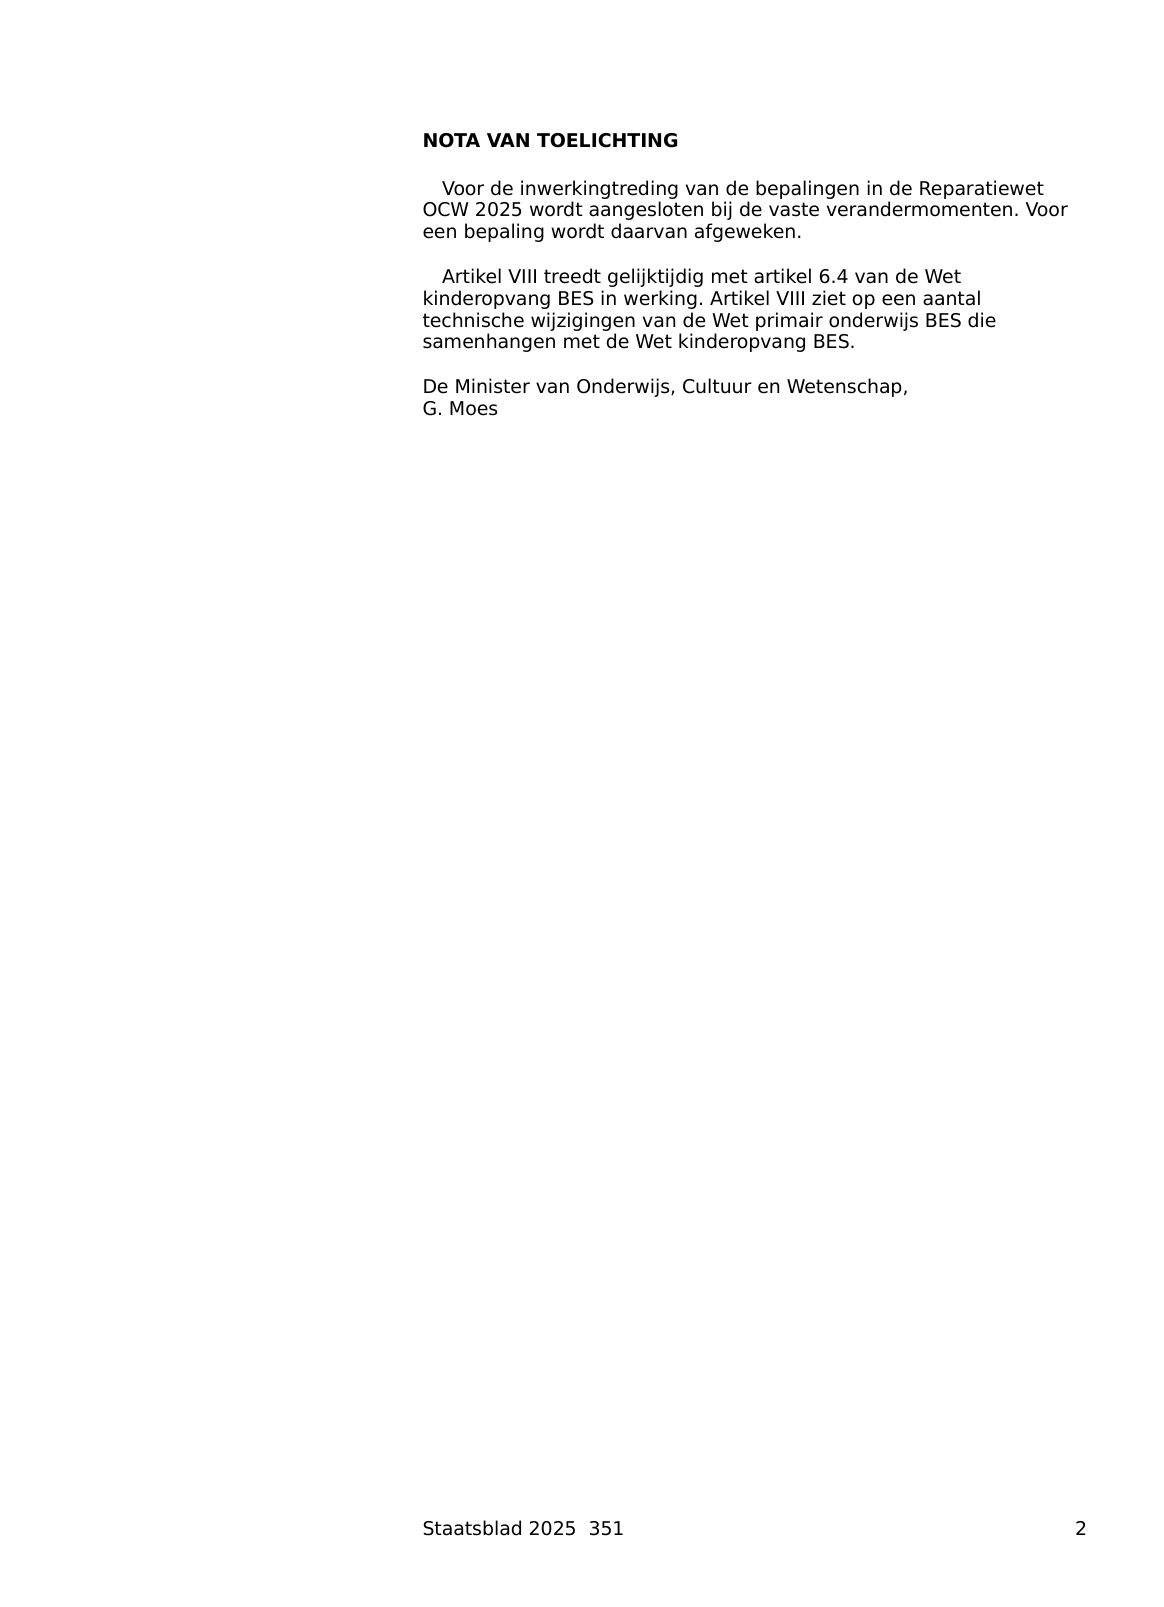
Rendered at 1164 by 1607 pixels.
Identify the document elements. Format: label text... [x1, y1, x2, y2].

text Voor de inwerkingtreding van de bepalingen in de Reparatiewet OCW 2025 wordt aangesloten bij de vaste verandermomenten. Voor een bepaling wordt daarvan afgeweken. [422, 177, 1087, 243]
text De Minister van Onderwijs, Cultuur en Wetenschap, G. Moes [422, 376, 1087, 419]
subtitle NOTA VAN TOELICHTING [422, 130, 1087, 152]
text Artikel VIII treedt gelijktijdig met artikel 6.4 van de Wet kinderopvang BES in werking. Artikel VIII ziet op een aantal technische wijzigingen van de Wet primair onderwijs BES die samenhangen met de Wet kinderopvang BES. [422, 266, 1087, 353]
